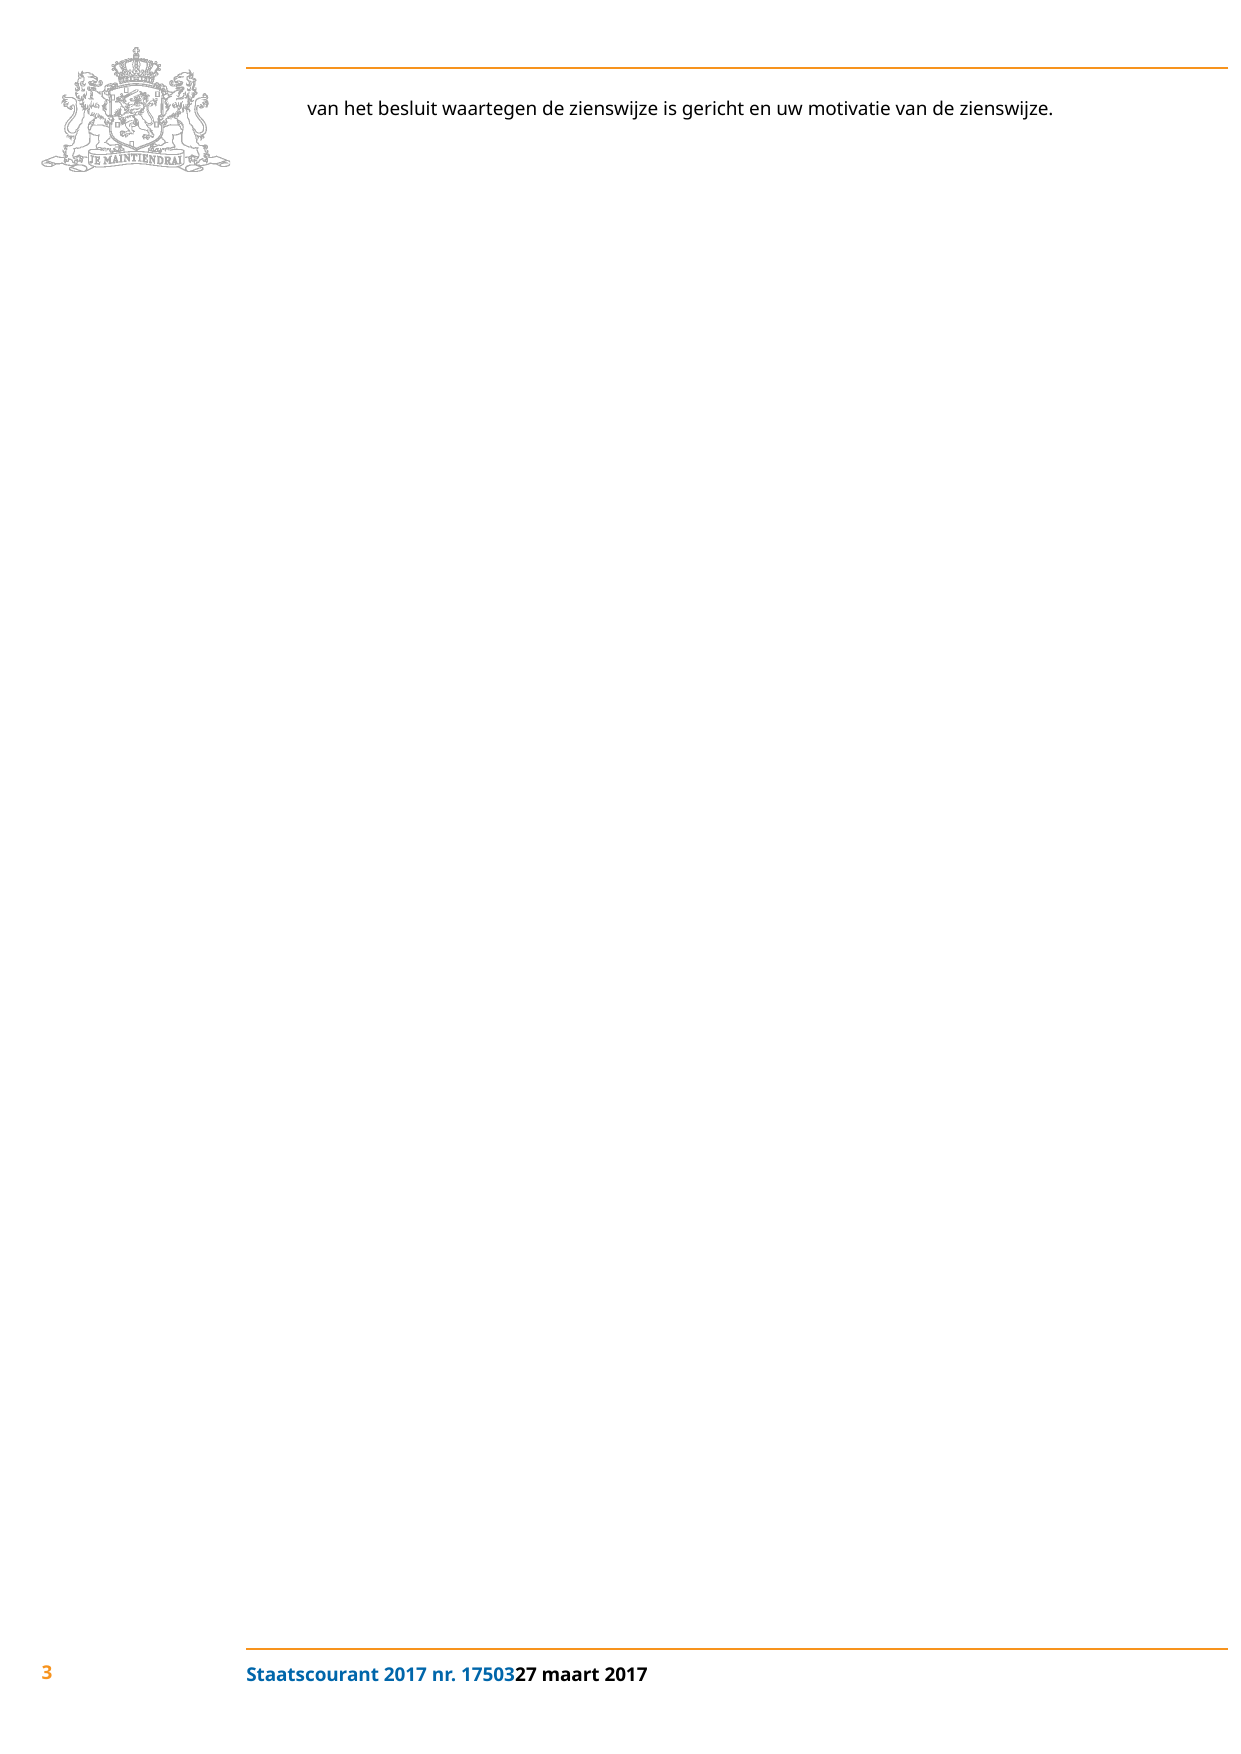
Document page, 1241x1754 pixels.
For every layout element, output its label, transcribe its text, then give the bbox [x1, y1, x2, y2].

list van het besluit waartegen de zienswijze is gericht en uw motivatie van de zienswijze. [248, 95, 1152, 121]
picture [41, 47, 231, 172]
